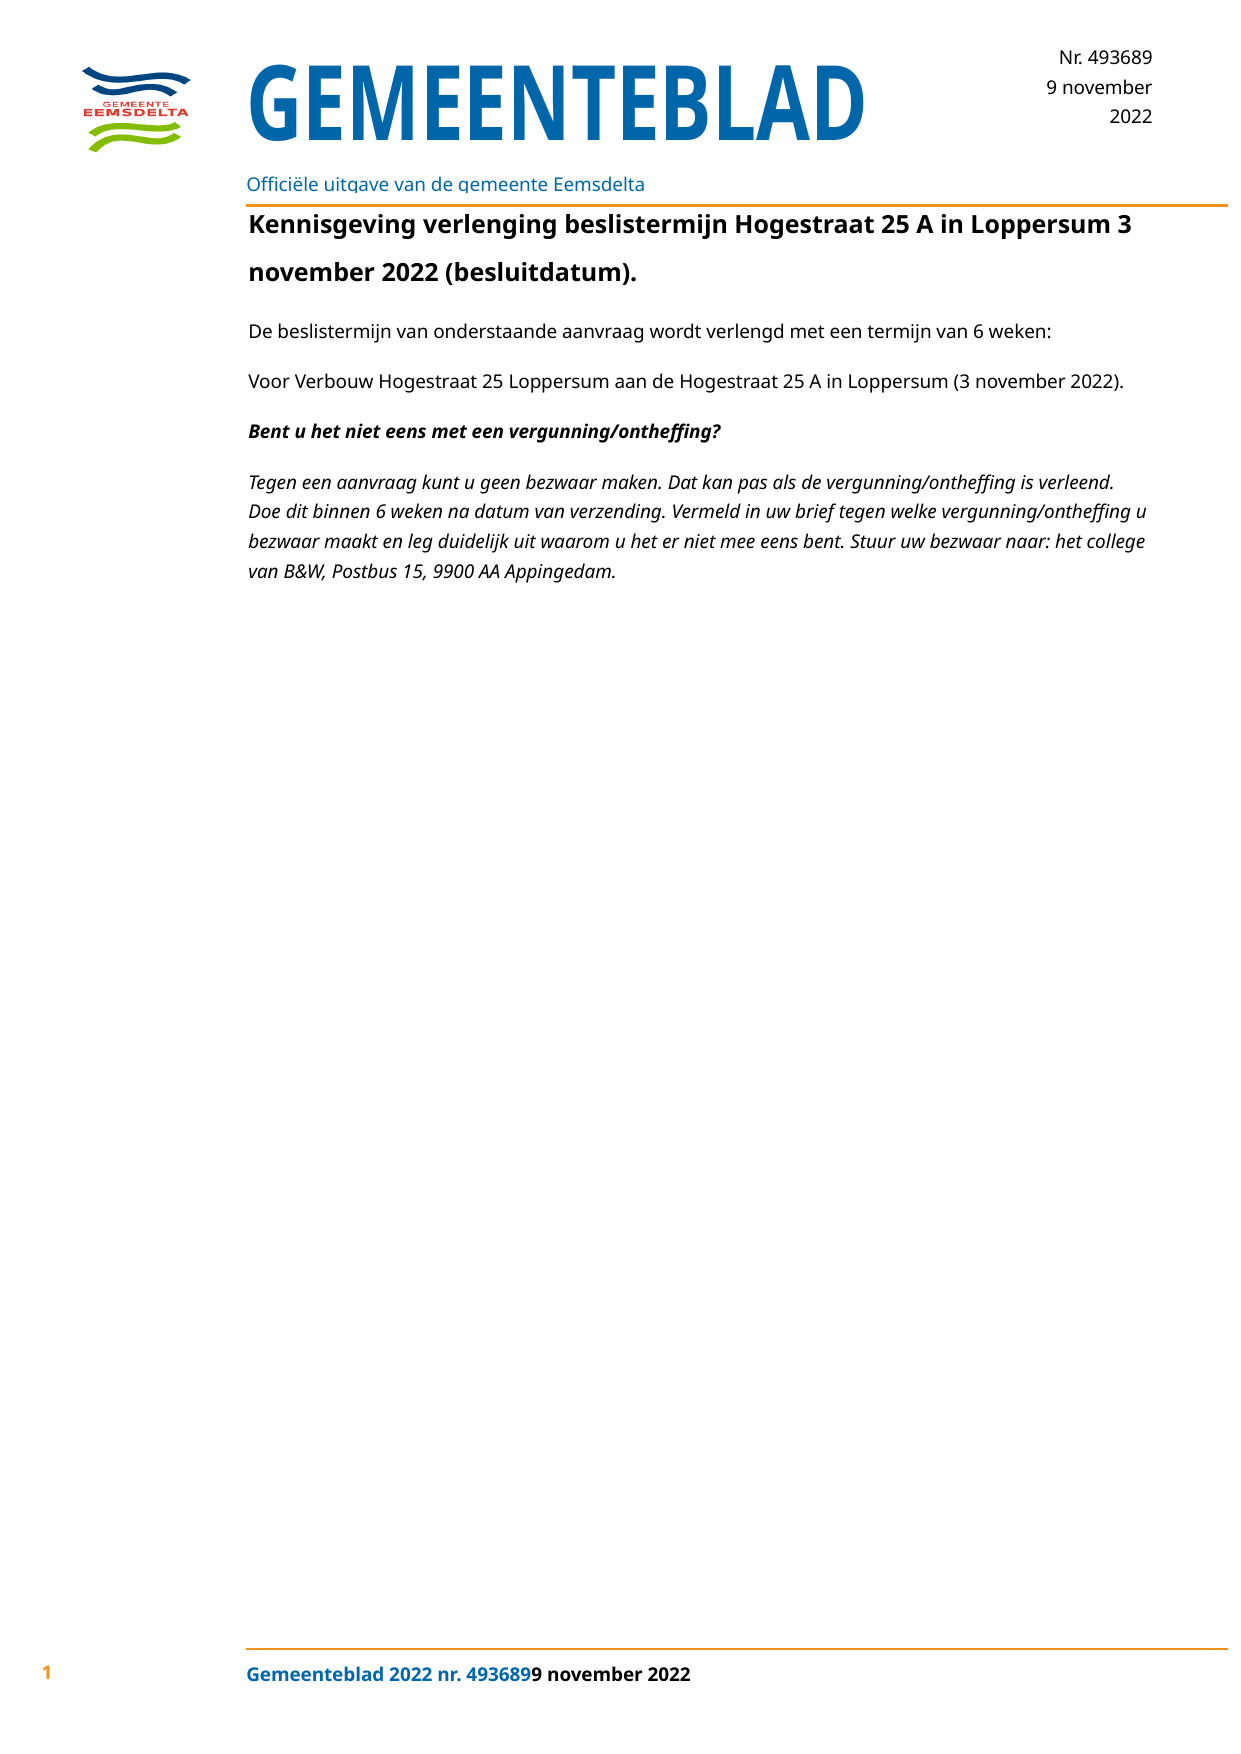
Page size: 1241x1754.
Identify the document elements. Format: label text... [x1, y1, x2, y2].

text De beslistermijn van onderstaande aanvraag wordt verlengd met een termijn van 6 weken: [248, 318, 1152, 344]
picture [41, 47, 231, 172]
text Tegen een aanvraag kunt u geen bezwaar maken. Dat kan pas als de vergunning/ontheffing is verleend. Doe dit binnen 6 weken na datum van verzending. Vermeld in uw brief tegen welke vergunning/ontheffing u bezwaar maakt en leg duidelijk uit waarom u het er niet mee eens bent. Stuur uw bezwaar naar: het college van B&W, Postbus 15, 9900 AA Appingedam. [248, 469, 1152, 584]
text Bent u het niet eens met een vergunning/ontheffing? [248, 419, 1152, 444]
text Voor Verbouw Hogestraat 25 Loppersum aan de Hogestraat 25 A in Loppersum (3 november 2022). [248, 368, 1152, 394]
text Kennisgeving verlenging beslistermijn Hogestraat 25 A in Loppersum 3 november 2022 (besluitdatum). [248, 207, 1152, 288]
